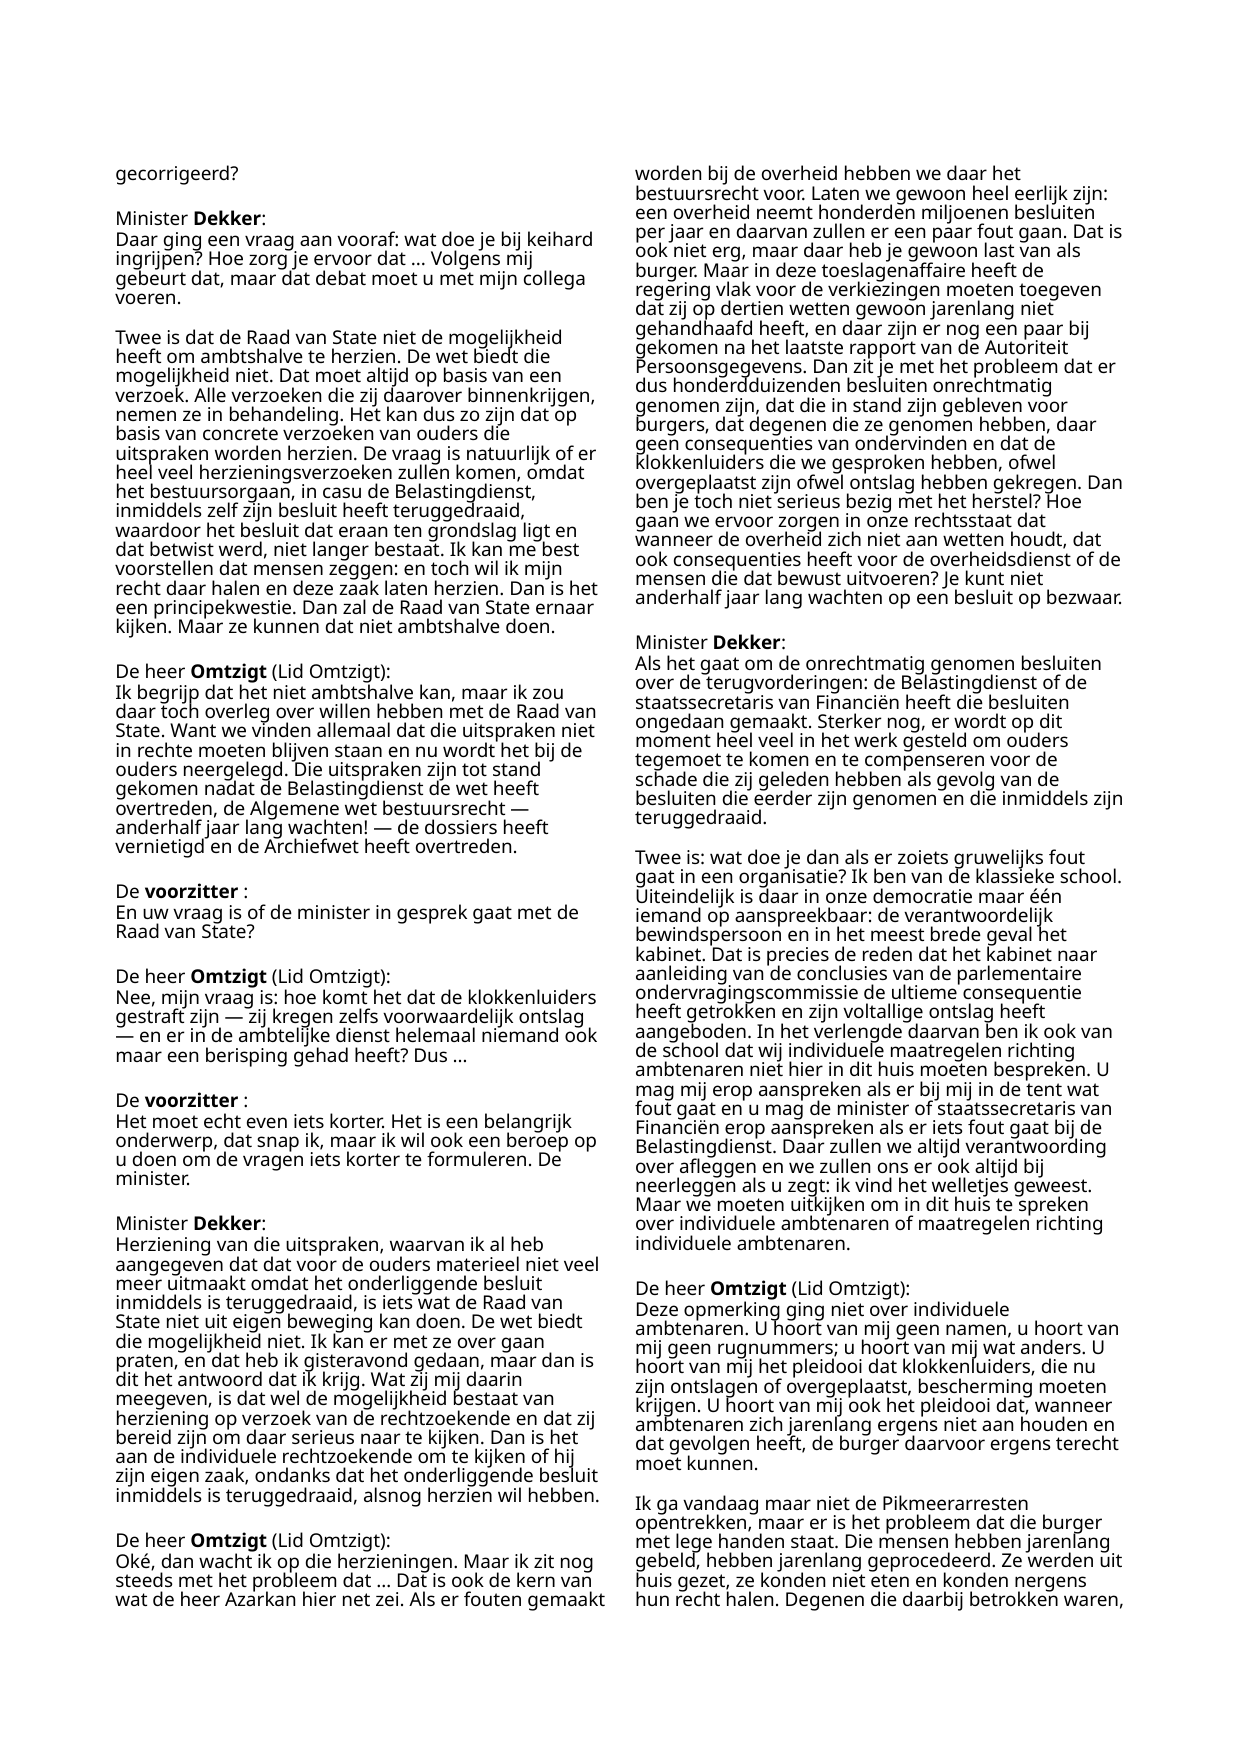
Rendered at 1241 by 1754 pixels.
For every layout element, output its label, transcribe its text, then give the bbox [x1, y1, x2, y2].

text Deze opmerking ging niet over individuele ambtenaren. U hoort van mij geen namen, u hoort van mij geen rugnummers; u hoort van mij wat anders. U hoort van mij het pleidooi dat klokkenluiders, die nu zijn ontslagen of overgeplaatst, bescherming moeten krijgen. U hoort van mij ook het pleidooi dat, wanneer ambtenaren zich jarenlang ergens niet aan houden en dat gevolgen heeft, de burger daarvoor ergens terecht moet kunnen. [635, 1301, 1125, 1474]
text Als het gaat om de onrechtmatig genomen besluiten over de terugvorderingen: de Belastingdienst of de staatssecretaris van Financiën heeft die besluiten ongedaan gemaakt. Sterker nog, er wordt op dit moment heel veel in het werk gesteld om ouders tegemoet te komen en te compenseren voor de schade die zij geleden hebben als gevolg van de besluiten die eerder zijn genomen en die inmiddels zijn teruggedraaid. [635, 655, 1125, 828]
text Ik begrijp dat het niet ambtshalve kan, maar ik zou daar toch overleg over willen hebben met de Raad van State. Want we vinden allemaal dat die uitspraken niet in rechte moeten blijven staan en nu wordt het bij de ouders neergelegd. Die uitspraken zijn tot stand gekomen nadat de Belastingdienst de wet heeft overtreden, de Algemene wet bestuursrecht — anderhalf jaar lang wachten! — de dossiers heeft vernietigd en de Archiefwet heeft overtreden. [115, 684, 605, 857]
text De voorzitter : [115, 878, 605, 904]
text worden bij de overheid hebben we daar het bestuursrecht voor. Laten we gewoon heel eerlijk zijn: een overheid neemt honderden miljoenen besluiten per jaar en daarvan zullen er een paar fout gaan. Dat is ook niet erg, maar daar heb je gewoon last van als burger. Maar in deze toeslagenaffaire heeft de regering vlak voor de verkiezingen moeten toegeven dat zij op dertien wetten gewoon jarenlang niet gehandhaafd heeft, en daar zijn er nog een paar bij gekomen na het laatste rapport van de Autoriteit Persoonsgegevens. Dan zit je met het probleem dat er dus honderdduizenden besluiten onrechtmatig genomen zijn, dat die in stand zijn gebleven voor burgers, dat degenen die ze genomen hebben, daar geen consequenties van ondervinden en dat de klokkenluiders die we gesproken hebben, ofwel overgeplaatst zijn ofwel ontslag hebben gekregen. Dan ben je toch niet serieus bezig met het herstel? Hoe gaan we ervoor zorgen in onze rechtsstaat dat wanneer de overheid zich niet aan wetten houdt, dat ook consequenties heeft voor de overheidsdienst of de mensen die dat bewust uitvoeren? Je kunt niet anderhalf jaar lang wachten op een besluit op bezwaar. [635, 165, 1125, 608]
text En uw vraag is of de minister in gesprek gaat met de Raad van State? [115, 904, 605, 942]
text Minister Dekker: [635, 629, 1125, 655]
text Minister Dekker: [115, 205, 605, 231]
text Ik ga vandaag maar niet de Pikmeerarresten opentrekken, maar er is het probleem dat die burger met lege handen staat. Die mensen hebben jarenlang gebeld, hebben jarenlang geprocedeerd. Ze werden uit huis gezet, ze konden niet eten en konden nergens hun recht halen. Degenen die daarbij betrokken waren, [635, 1495, 1125, 1610]
text Twee is: wat doe je dan als er zoiets gruwelijks fout gaat in een organisatie? Ik ben van de klassieke school. Uiteindelijk is daar in onze democratie maar één iemand op aanspreekbaar: de verantwoordelijk bewindspersoon en in het meest brede geval het kabinet. Dat is precies de reden dat het kabinet naar aanleiding van de conclusies van de parlementaire ondervragingscommissie de ultieme consequentie heeft getrokken en zijn voltallige ontslag heeft aangeboden. In het verlengde daarvan ben ik ook van de school dat wij individuele maatregelen richting ambtenaren niet hier in dit huis moeten bespreken. U mag mij erop aanspreken als er bij mij in de tent wat fout gaat en u mag de minister of staatssecretaris van Financiën erop aanspreken als er iets fout gaat bij de Belastingdienst. Daar zullen we altijd verantwoording over afleggen en we zullen ons er ook altijd bij neerleggen als u zegt: ik vind het welletjes geweest. Maar we moeten uitkijken om in dit huis te spreken over individuele ambtenaren of maatregelen richting individuele ambtenaren. [635, 849, 1125, 1254]
text De heer Omtzigt (Lid Omtzigt): [115, 658, 605, 684]
text Daar ging een vraag aan vooraf: wat doe je bij keihard ingrijpen? Hoe zorg je ervoor dat ... Volgens mij gebeurt dat, maar dat debat moet u met mijn collega voeren. [115, 231, 605, 308]
text De heer Omtzigt (Lid Omtzigt): [635, 1275, 1125, 1301]
text De heer Omtzigt (Lid Omtzigt): [115, 1527, 605, 1553]
text gecorrigeerd? [115, 165, 605, 184]
text Twee is dat de Raad van State niet de mogelijkheid heeft om ambtshalve te herzien. De wet biedt die mogelijkheid niet. Dat moet altijd op basis van een verzoek. Alle verzoeken die zij daarover binnenkrijgen, nemen ze in behandeling. Het kan dus zo zijn dat op basis van concrete verzoeken van ouders die uitspraken worden herzien. De vraag is natuurlijk of er heel veel herzieningsverzoeken zullen komen, omdat het bestuursorgaan, in casu de Belastingdienst, inmiddels zelf zijn besluit heeft teruggedraaid, waardoor het besluit dat eraan ten grondslag ligt en dat betwist werd, niet langer bestaat. Ik kan me best voorstellen dat mensen zeggen: en toch wil ik mijn recht daar halen en deze zaak laten herzien. Dan is het een principekwestie. Dan zal de Raad van State ernaar kijken. Maar ze kunnen dat niet ambtshalve doen. [115, 329, 605, 637]
text Nee, mijn vraag is: hoe komt het dat de klokkenluiders gestraft zijn — zij kregen zelfs voorwaardelijk ontslag — en er in de ambtelijke dienst helemaal niemand ook maar een berisping gehad heeft? Dus … [115, 989, 605, 1066]
text Oké, dan wacht ik op die herzieningen. Maar ik zit nog steeds met het probleem dat … Dat is ook de kern van wat de heer Azarkan hier net zei. Als er fouten gemaakt [115, 1553, 605, 1610]
text De heer Omtzigt (Lid Omtzigt): [115, 963, 605, 989]
text De voorzitter : [115, 1087, 605, 1113]
text Herziening van die uitspraken, waarvan ik al heb aangegeven dat dat voor de ouders materieel niet veel meer uitmaakt omdat het onderliggende besluit inmiddels is teruggedraaid, is iets wat de Raad van State niet uit eigen beweging kan doen. De wet biedt die mogelijkheid niet. Ik kan er met ze over gaan praten, en dat heb ik gisteravond gedaan, maar dan is dit het antwoord dat ik krijg. Wat zij mij daarin meegeven, is dat wel de mogelijkheid bestaat van herziening op verzoek van de rechtzoekende en dat zij bereid zijn om daar serieus naar te kijken. Dan is het aan de individuele rechtzoekende om te kijken of hij zijn eigen zaak, ondanks dat het onderliggende besluit inmiddels is teruggedraaid, alsnog herzien wil hebben. [115, 1236, 605, 1506]
text Het moet echt even iets korter. Het is een belangrijk onderwerp, dat snap ik, maar ik wil ook een beroep op u doen om de vragen iets korter te formuleren. De minister. [115, 1113, 605, 1190]
text Minister Dekker: [115, 1211, 605, 1236]
